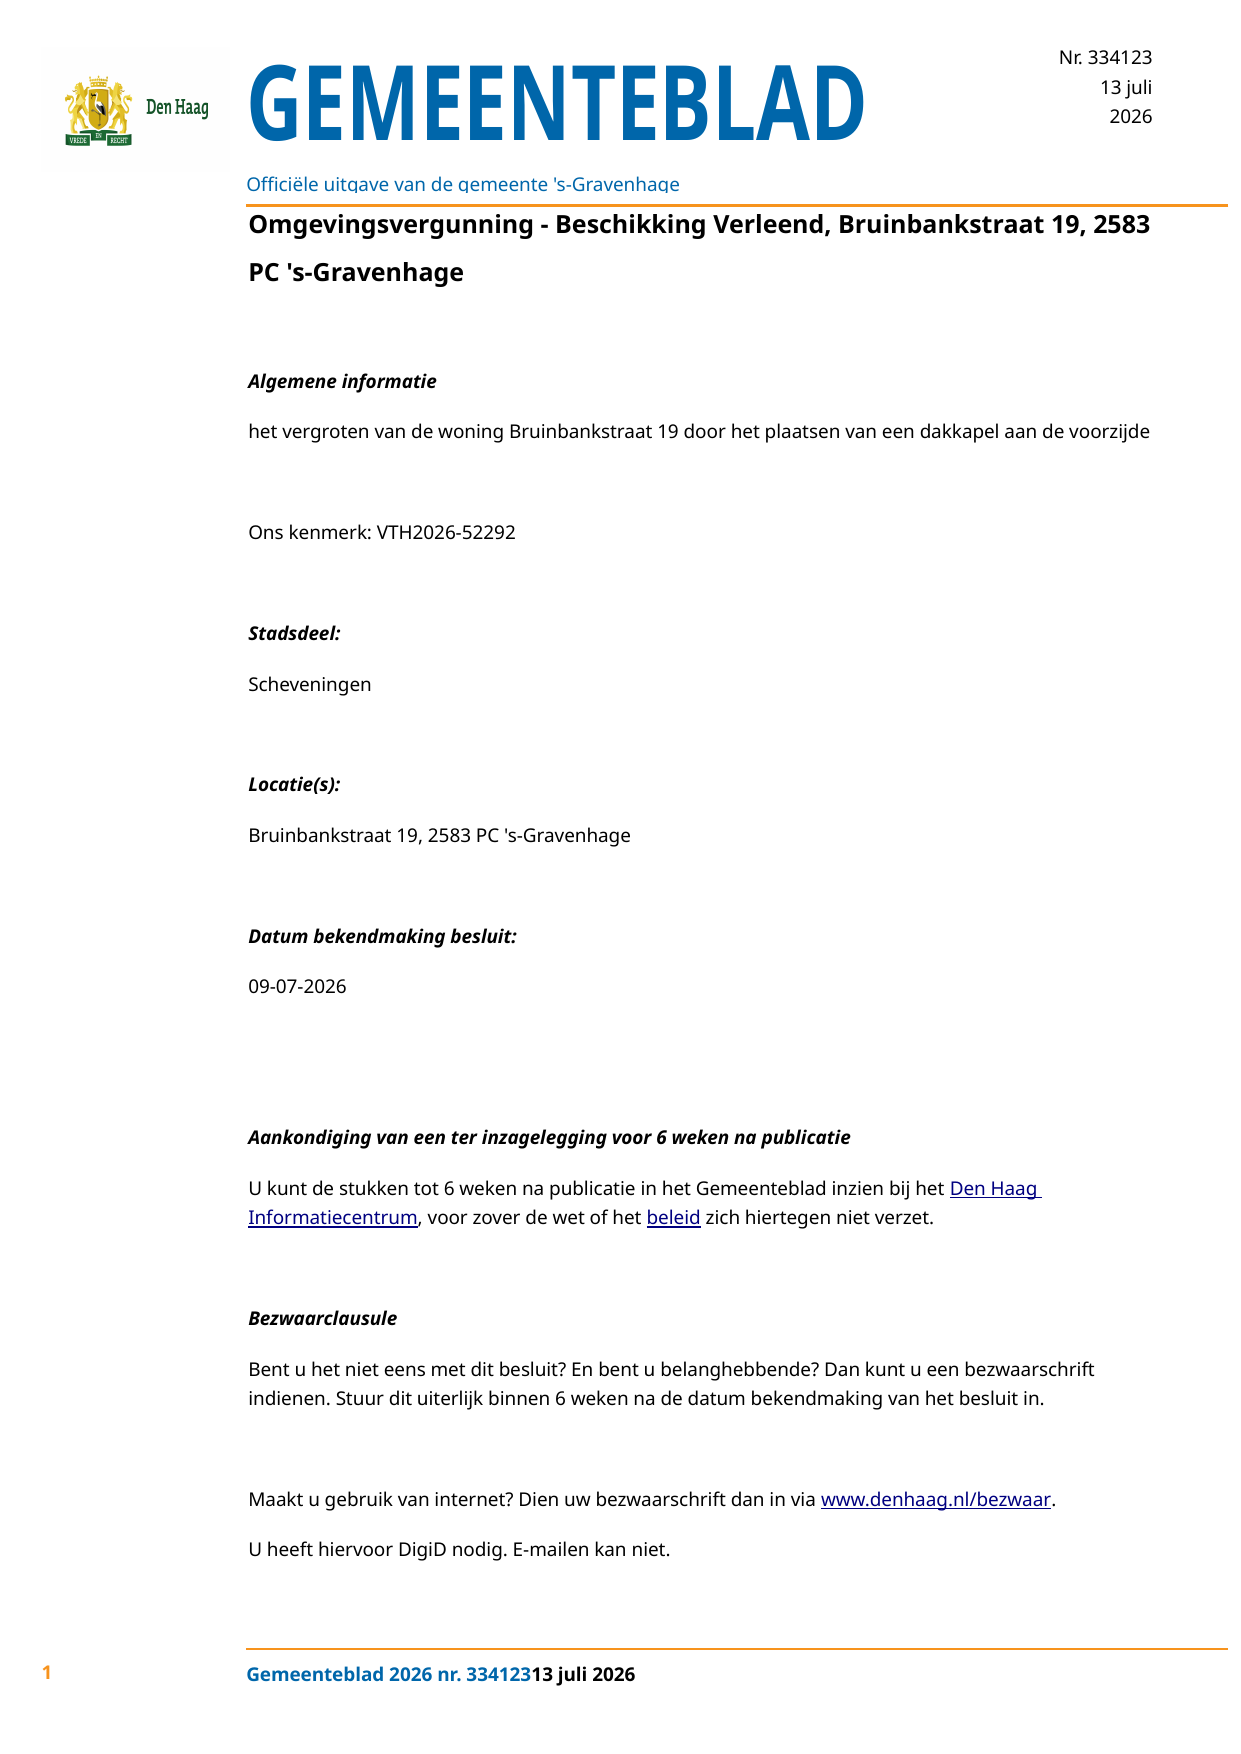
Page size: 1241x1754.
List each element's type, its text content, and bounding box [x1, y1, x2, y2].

text U heeft hiervoor DigiD nodig. E-mailen kan niet. [248, 1537, 1152, 1562]
text Datum bekendmaking besluit: [248, 923, 1152, 949]
text Omgevingsvergunning - Beschikking Verleend, Bruinbankstraat 19, 2583 PC 's-Gravenhage [248, 207, 1152, 288]
picture [41, 47, 231, 172]
text Bruinbankstraat 19, 2583 PC 's-Gravenhage [248, 822, 1152, 848]
text U kunt de stukken tot 6 weken na publicatie in het Gemeenteblad inzien bij het Den Haag Informatiecentrum, voor zover de wet of het beleid zich hiertegen niet verzet. [248, 1175, 1152, 1230]
text Bent u het niet eens met dit besluit? En bent u belanghebbende? Dan kunt u een bezwaarschrift indienen. Stuur dit uiterlijk binnen 6 weken na de datum bekendmaking van het besluit in. [248, 1356, 1152, 1411]
text Algemene informatie [248, 368, 1152, 394]
text Bezwaarclausule [248, 1305, 1152, 1331]
text Ons kenmerk: VTH2026-52292 [248, 519, 1152, 545]
text Aankondiging van een ter inzagelegging voor 6 weken na publicatie [248, 1124, 1152, 1150]
text Maakt u gebruik van internet? Dien uw bezwaarschrift dan in via www.denhaag.nl/bezwaar. [248, 1486, 1152, 1512]
text 09-07-2026 [248, 973, 1152, 999]
text Stadsdeel: [248, 620, 1152, 646]
text Scheveningen [248, 671, 1152, 697]
text Locatie(s): [248, 772, 1152, 797]
text het vergroten van de woning Bruinbankstraat 19 door het plaatsen van een dakkapel aan de voorzijde [248, 419, 1152, 444]
